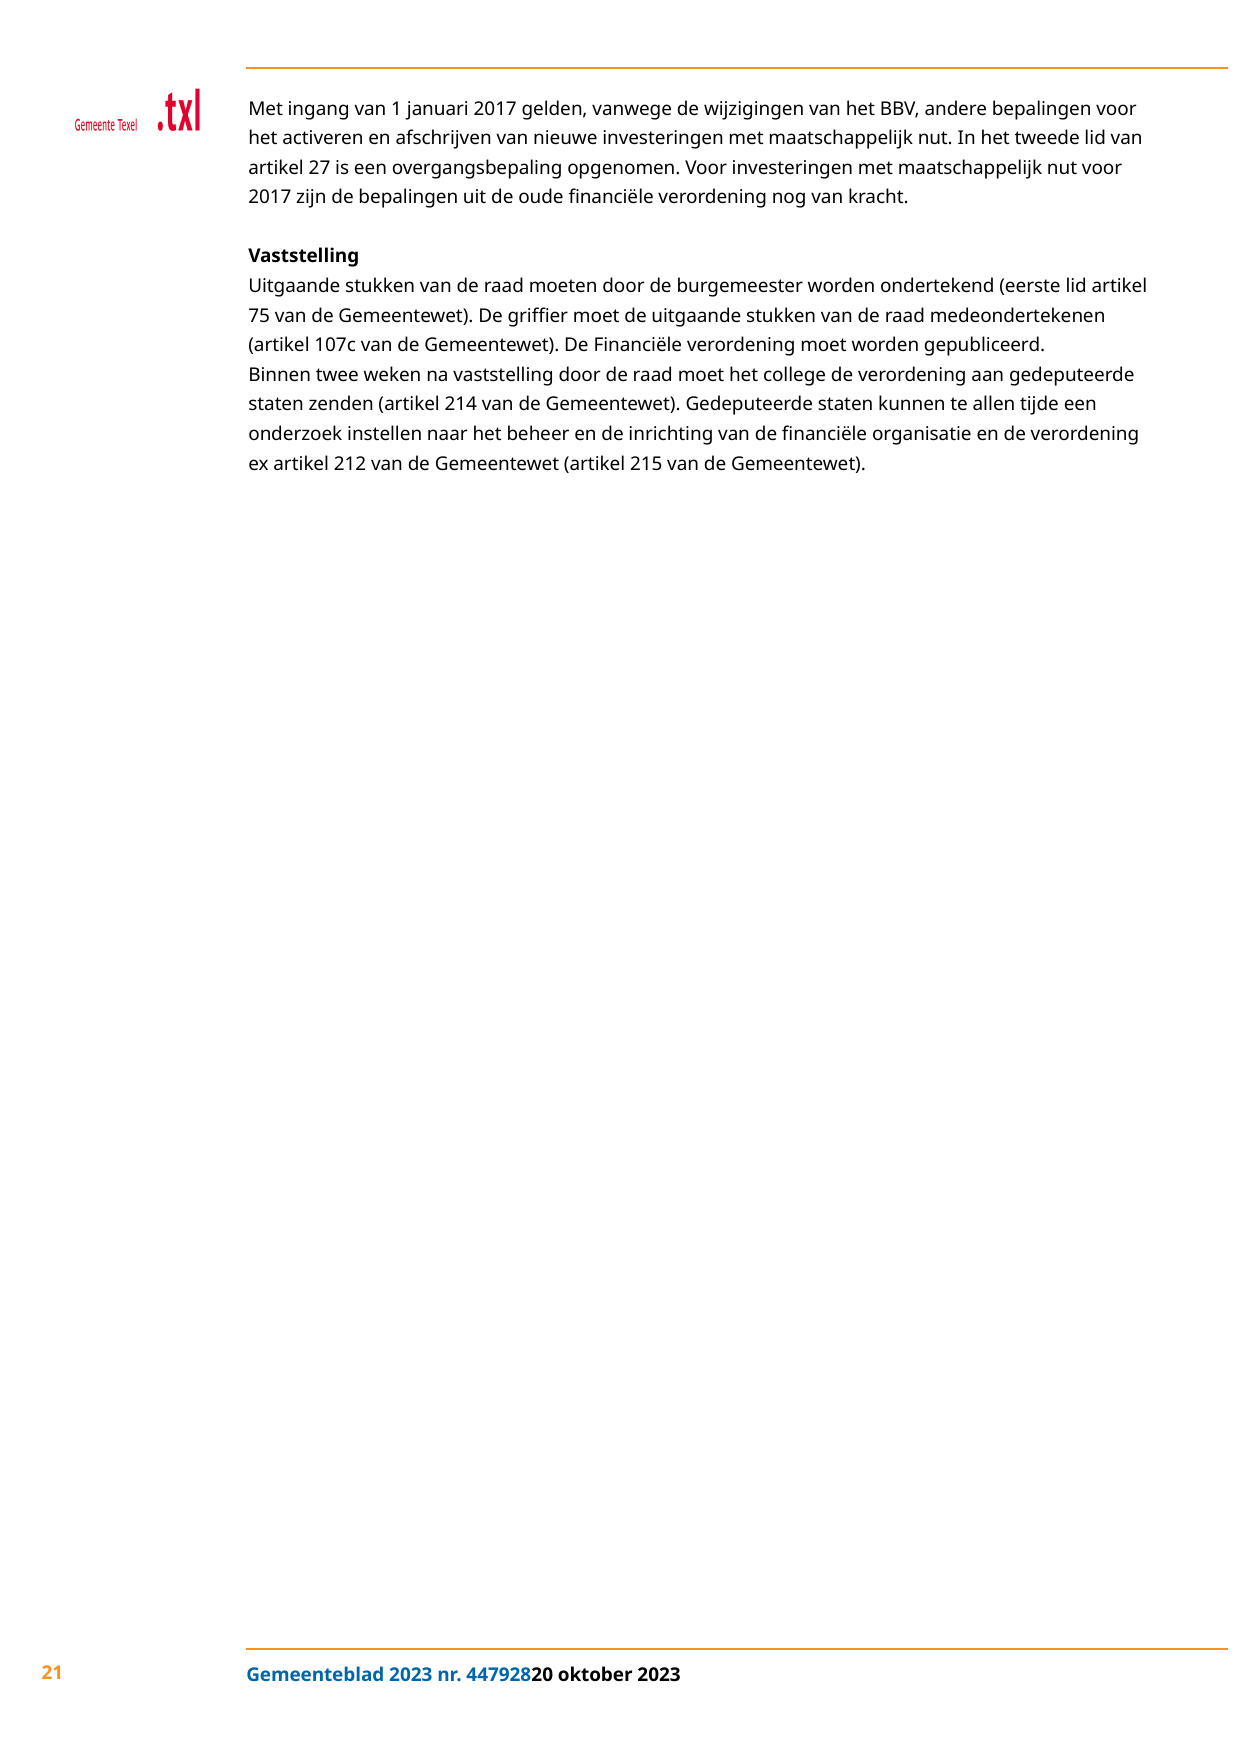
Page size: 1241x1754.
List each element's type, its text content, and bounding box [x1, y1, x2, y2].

text Uitgaande stukken van de raad moeten door de burgemeester worden ondertekend (eerste lid artikel 75 van de Gemeentewet). De griffier moet de uitgaande stukken van de raad medeondertekenen (artikel 107c van de Gemeentewet). De Financiële verordening moet worden gepubliceerd. [248, 272, 1152, 357]
picture [41, 47, 231, 172]
text Vaststelling [248, 243, 1152, 268]
text Binnen twee weken na vaststelling door de raad moet het college de verordening aan gedeputeerde staten zenden (artikel 214 van de Gemeentewet). Gedeputeerde staten kunnen te allen tijde een onderzoek instellen naar het beheer en de inrichting van de financiële organisatie en de verordening ex artikel 212 van de Gemeentewet (artikel 215 van de Gemeentewet). [248, 361, 1152, 476]
text Met ingang van 1 januari 2017 gelden, vanwege de wijzigingen van het BBV, andere bepalingen voor het activeren en afschrijven van nieuwe investeringen met maatschappelijk nut. In het tweede lid van artikel 27 is een overgangsbepaling opgenomen. Voor investeringen met maatschappelijk nut voor 2017 zijn de bepalingen uit de oude financiële verordening nog van kracht. [248, 95, 1152, 209]
